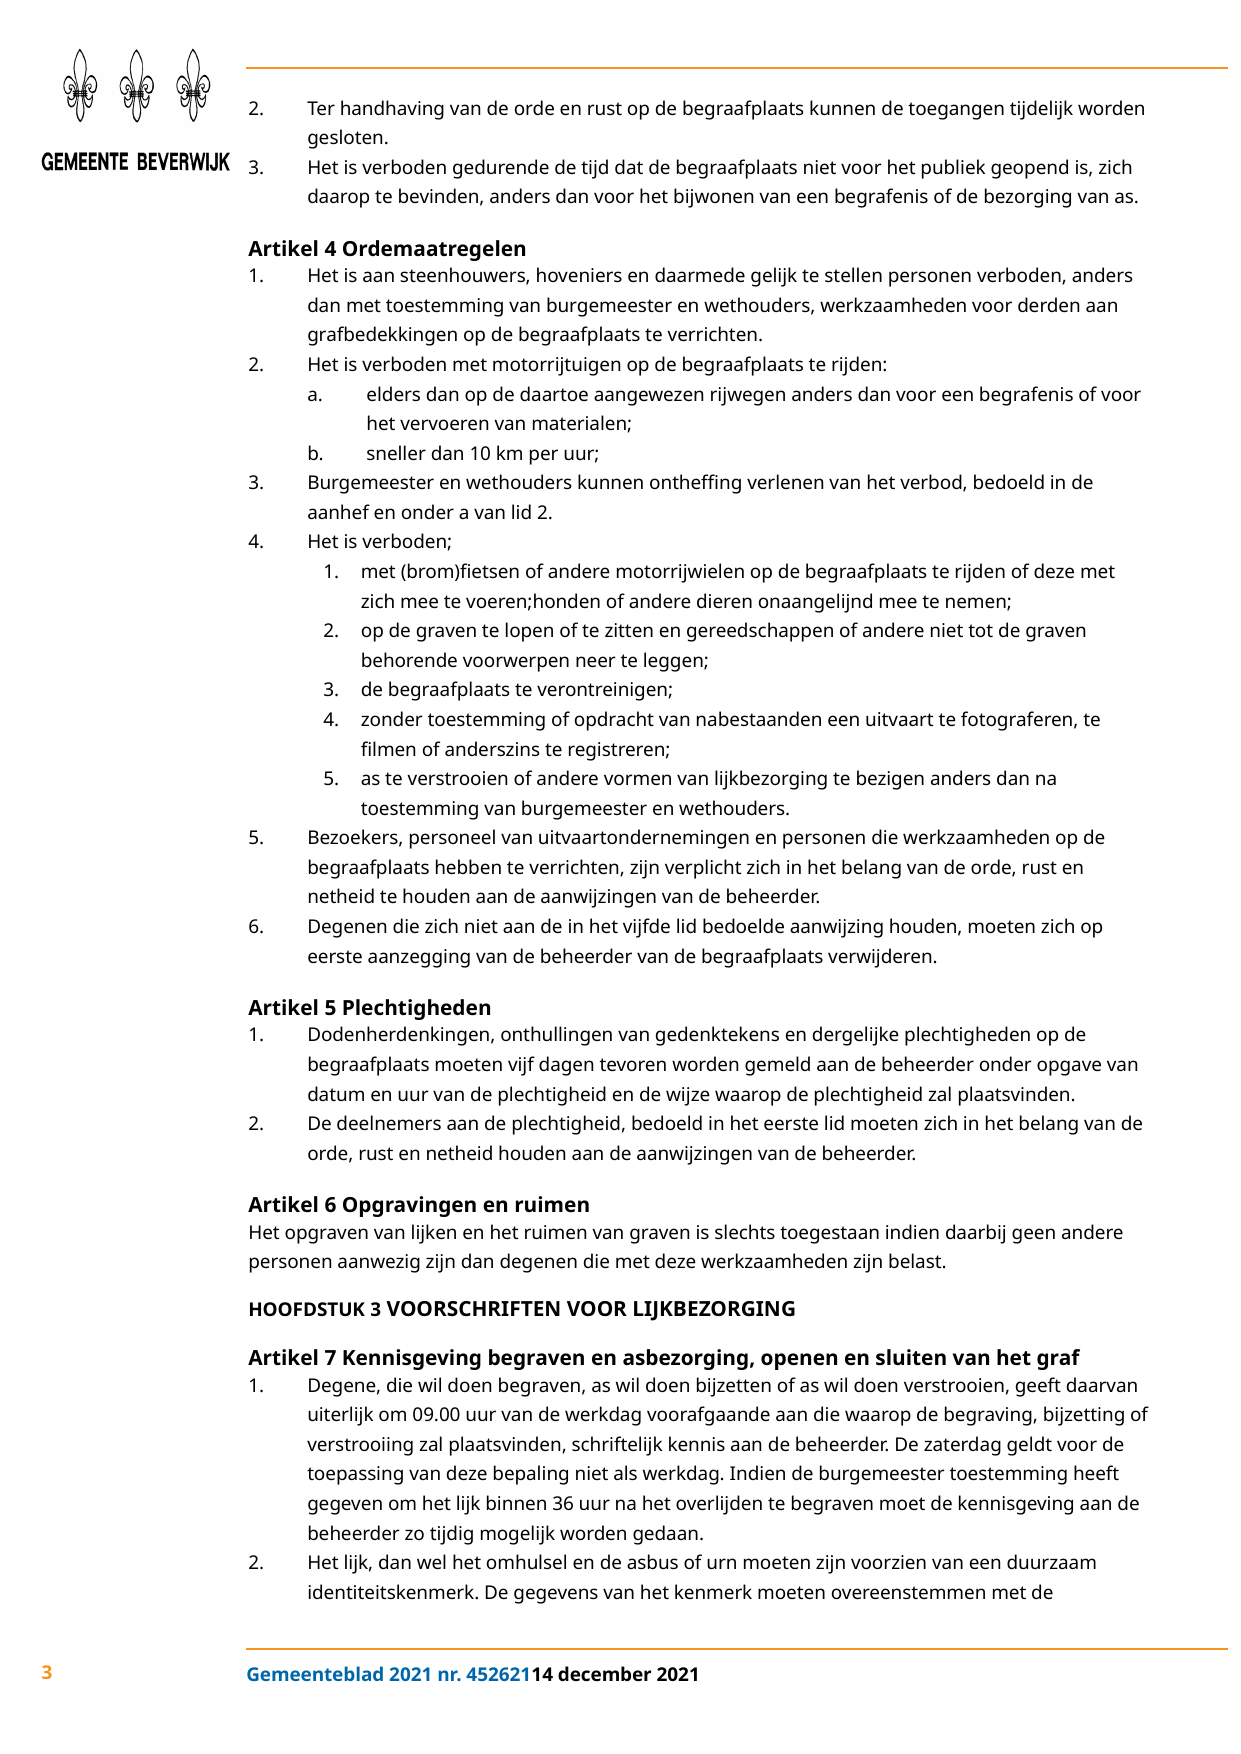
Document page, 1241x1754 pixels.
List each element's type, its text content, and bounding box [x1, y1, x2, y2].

list Burgemeester en wethouders kunnen ontheffing verlenen van het verbod, bedoeld in de aanhef en onder a van lid 2. [248, 469, 1152, 525]
text Het opgraven van lijken en het ruimen van graven is slechts toegestaan indien daarbij geen andere personen aanwezig zijn dan degenen die met deze werkzaamheden zijn belast. [248, 1219, 1152, 1274]
list Het is verboden met motorrijtuigen op de begraafplaats te rijden: [248, 351, 1152, 377]
list Het is aan steenhouwers, hoveniers en daarmede gelijk te stellen personen verboden, anders dan met toestemming van burgemeester en wethouders, werkzaamheden voor derden aan grafbedekkingen op de begraafplaats te verrichten. [248, 262, 1152, 347]
list as te verstrooien of andere vormen van lijkbezorging te bezigen anders dan na toestemming van burgemeester en wethouders. [323, 765, 1152, 821]
list de begraafplaats te verontreinigen; [323, 677, 1152, 702]
list Het is verboden; [248, 529, 1152, 554]
list op de graven te lopen of te zitten en gereedschappen of andere niet tot de graven behorende voorwerpen neer te leggen; [323, 617, 1152, 673]
text HOOFDSTUK 3 VOORSCHRIFTEN VOOR LIJKBEZORGING [248, 1294, 1152, 1322]
list Het is verboden gedurende de tijd dat de begraafplaats niet voor het publiek geopend is, zich daarop te bevinden, anders dan voor het bijwonen van een begrafenis of de bezorging van as. [248, 154, 1152, 209]
text Artikel 7 Kennisgeving begraven en asbezorging, openen en sluiten van het graf [248, 1343, 1152, 1372]
list Het lijk, dan wel het omhulsel en de asbus of urn moeten zijn voorzien van een duurzaam identiteitskenmerk. De gegevens van het kenmerk moeten overeenstemmen met de [248, 1549, 1152, 1604]
list Degene, die wil doen begraven, as wil doen bijzetten of as wil doen verstrooien, geeft daarvan uiterlijk om 09.00 uur van de werkdag voorafgaande aan die waarop de begraving, bijzetting of verstrooiing zal plaatsvinden, schriftelijk kennis aan de beheerder. De zaterdag geldt voor de toepassing van deze bepaling niet als werkdag. Indien de burgemeester toestemming heeft gegeven om het lijk binnen 36 uur na het overlijden te begraven moet de kennisgeving aan de beheerder zo tijdig mogelijk worden gedaan. [248, 1372, 1152, 1545]
list sneller dan 10 km per uur; [307, 440, 1152, 466]
text Artikel 6 Opgravingen en ruimen [248, 1190, 1152, 1219]
list Degenen die zich niet aan de in het vijfde lid bedoelde aanwijzing houden, moeten zich op eerste aanzegging van de beheerder van de begraafplaats verwijderen. [248, 913, 1152, 968]
list met (brom)fietsen of andere motorrijwielen op de begraafplaats te rijden of deze met zich mee te voeren;honden of andere dieren onaangelijnd mee te nemen; [323, 558, 1152, 613]
list Ter handhaving van de orde en rust op de begraafplaats kunnen de toegangen tijdelijk worden gesloten. [248, 95, 1152, 150]
text Artikel 5 Plechtigheden [248, 993, 1152, 1022]
text Artikel 4 Ordemaatregelen [248, 234, 1152, 262]
list elders dan op de daartoe aangewezen rijwegen anders dan voor een begrafenis of voor het vervoeren van materialen; [307, 381, 1152, 436]
list De deelnemers aan de plechtigheid, bedoeld in het eerste lid moeten zich in het belang van de orde, rust en netheid houden aan de aanwijzingen van de beheerder. [248, 1110, 1152, 1166]
list zonder toestemming of opdracht van nabestaanden een uitvaart te fotograferen, te filmen of anderszins te registreren; [323, 706, 1152, 761]
picture [41, 47, 231, 172]
list Dodenherdenkingen, onthullingen van gedenktekens en dergelijke plechtigheden op de begraafplaats moeten vijf dagen tevoren worden gemeld aan de beheerder onder opgave van datum en uur van de plechtigheid en de wijze waarop de plechtigheid zal plaatsvinden. [248, 1022, 1152, 1107]
list Bezoekers, personeel van uitvaartondernemingen en personen die werkzaamheden op de begraafplaats hebben te verrichten, zijn verplicht zich in het belang van de orde, rust en netheid te houden aan de aanwijzingen van de beheerder. [248, 824, 1152, 909]
